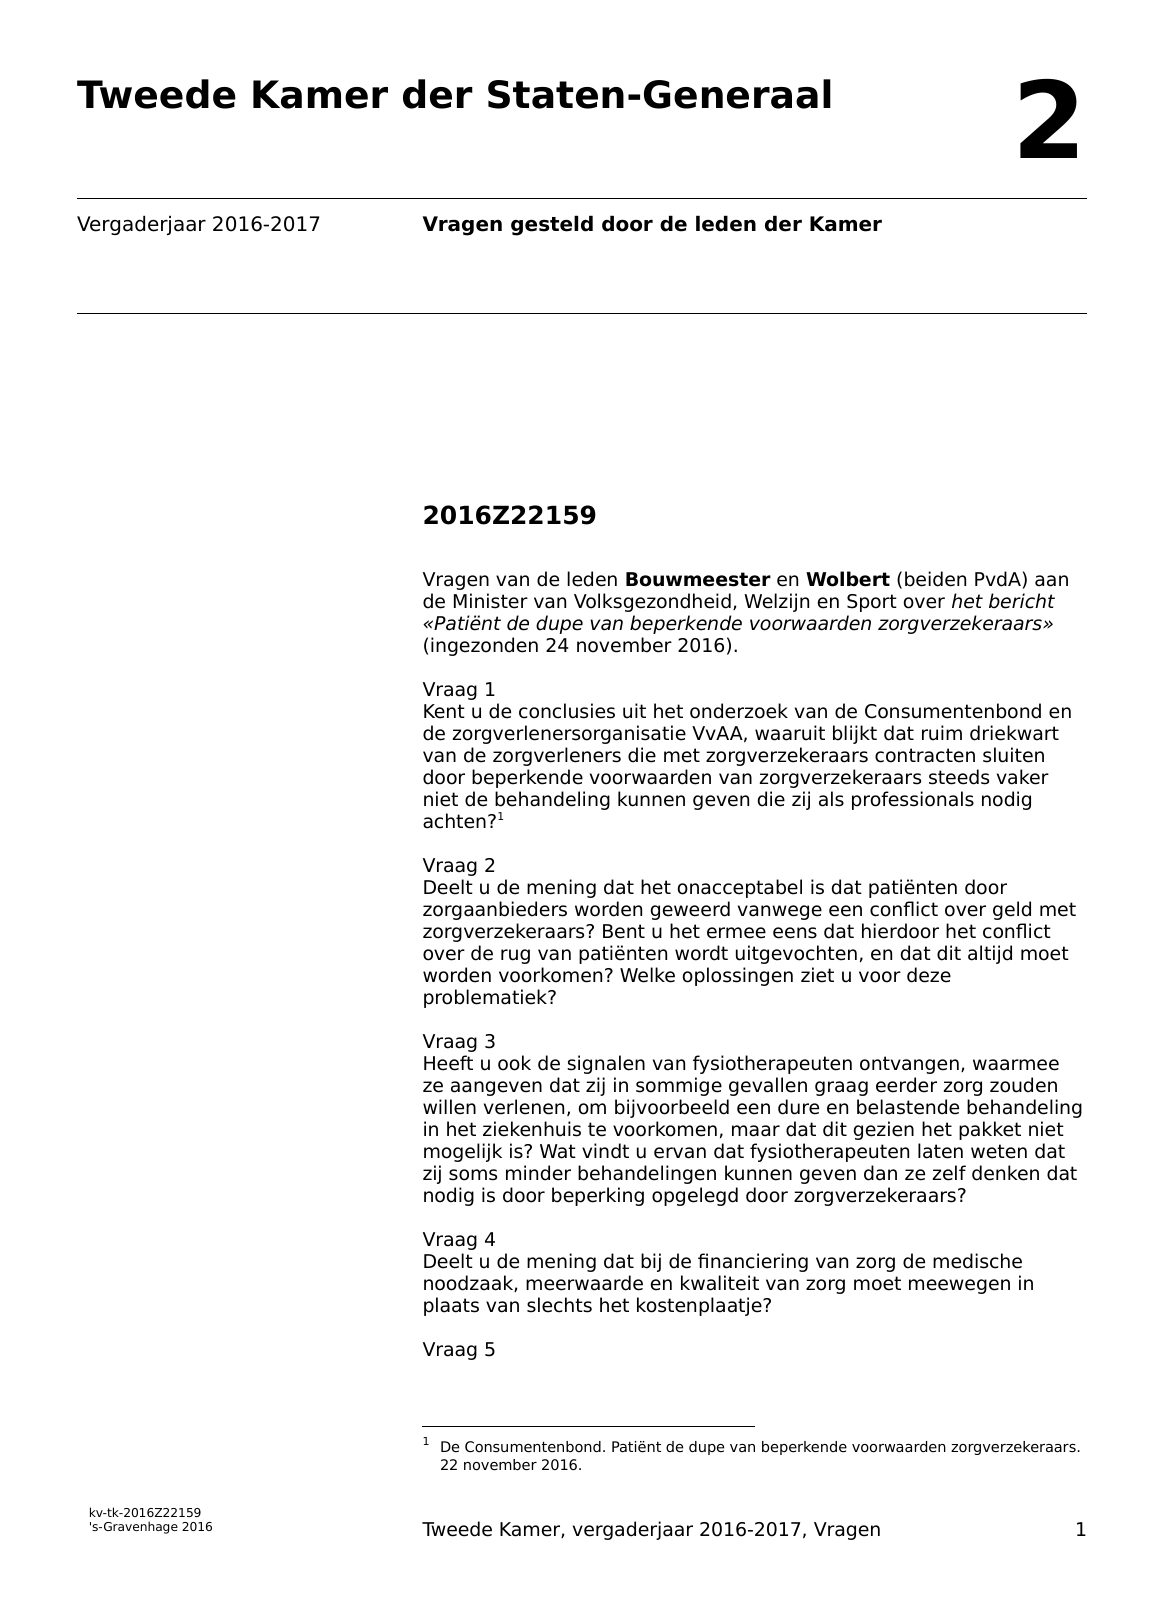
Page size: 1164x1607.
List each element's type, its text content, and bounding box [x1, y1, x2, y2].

text Deelt u de mening dat het onacceptabel is dat patiënten door zorgaanbieders worden geweerd vanwege een conflict over geld met zorgverzekeraars? Bent u het ermee eens dat hierdoor het conflict over de rug van patiënten wordt uitgevochten, en dat dit altijd moet worden voorkomen? Welke oplossingen ziet u voor deze problematiek? [422, 877, 1087, 1009]
text Deelt u de mening dat bij de financiering van zorg de medische noodzaak, meerwaarde en kwaliteit van zorg moet meewegen in plaats van slechts het kostenplaatje? [422, 1251, 1087, 1317]
table_cell Vergaderjaar 2016-2017 [77, 199, 422, 313]
text Heeft u ook de signalen van fysiotherapeuten ontvangen, waarmee ze aangeven dat zij in sommige gevallen graag eerder zorg zouden willen verlenen, om bijvoorbeeld een dure en belastende behandeling in het ziekenhuis te voorkomen, maar dat dit gezien het pakket niet mogelijk is? Wat vindt u ervan dat fysiotherapeuten laten weten dat zij soms minder behandelingen kunnen geven dan ze zelf denken dat nodig is door beperking opgelegd door zorgverzekeraars? [422, 1053, 1087, 1207]
text Vraag 1 [422, 679, 1087, 701]
text Vraag 5 [422, 1339, 1087, 1361]
text 2016Z22159 [422, 501, 1087, 531]
table_header Tweede Kamer der Staten-Generaal [77, 59, 886, 198]
text kv-tk-2016Z22159 [88, 1506, 323, 1520]
text Kent u de conclusies uit het onderzoek van de Consumentenbond en de zorgverlenersorganisatie VvAA, waaruit blijkt dat ruim driekwart van de zorgverleners die met zorgverzekeraars contracten sluiten door beperkende voorwaarden van zorgverzekeraars steeds vaker niet de behandeling kunnen geven die zij als professionals nodig achten? [422, 701, 1087, 833]
table_cell Vragen gesteld door de leden der Kamer [422, 199, 1087, 313]
text Vraag 3 [422, 1031, 1087, 1053]
table_header 2 [886, 59, 1087, 198]
text Vraag 2 [422, 855, 1087, 877]
text De Consumentenbond. Patiënt de dupe van beperkende voorwaarden zorgverzekeraars. 22 november 2016. [422, 1435, 1087, 1474]
text Vragen van de leden Bouwmeester en Wolbert (beiden PvdA) aan de Minister van Volksgezondheid, Welzijn en Sport over het bericht «Patiënt de dupe van beperkende voorwaarden zorgverzekeraars» (ingezonden 24 november 2016). [422, 569, 1087, 657]
text Vraag 4 [422, 1229, 1087, 1251]
text 's-Gravenhage 2016 [88, 1520, 323, 1534]
